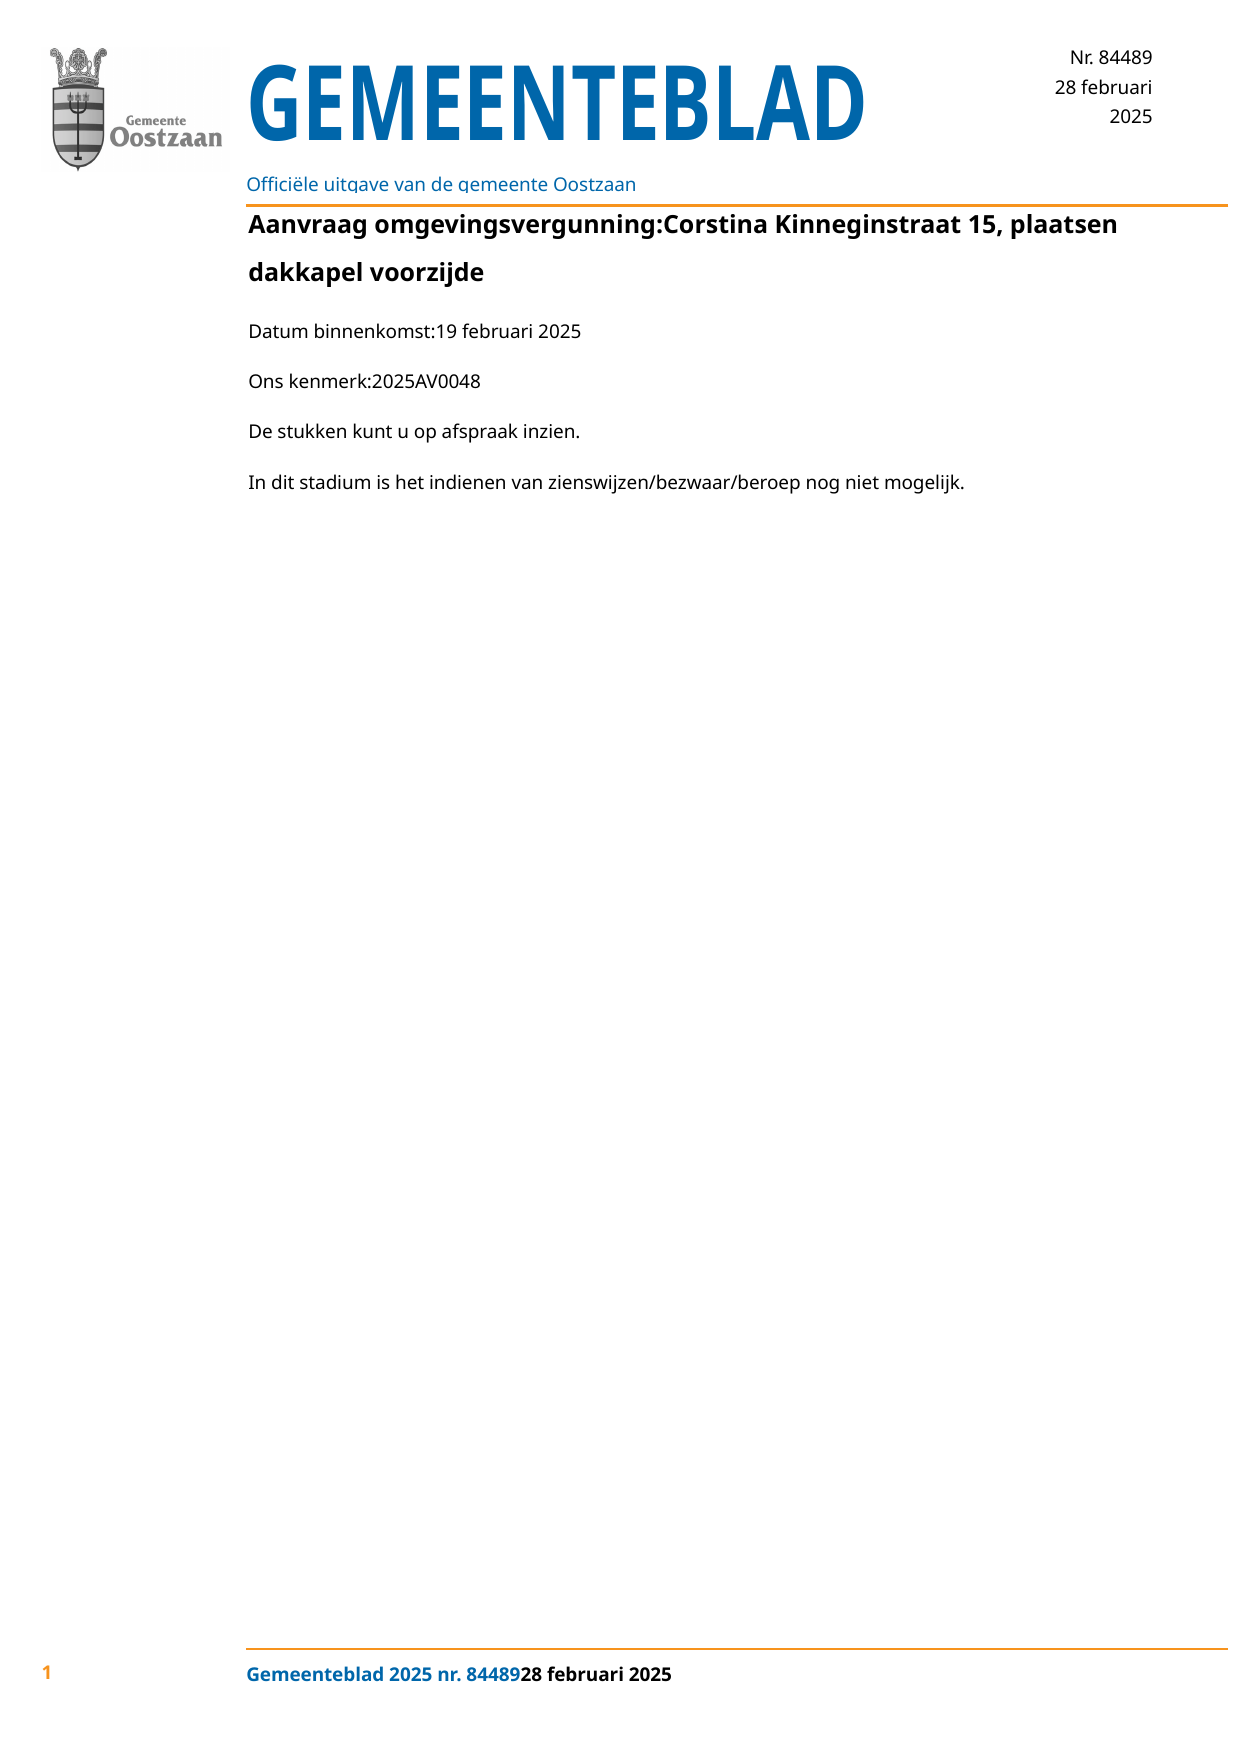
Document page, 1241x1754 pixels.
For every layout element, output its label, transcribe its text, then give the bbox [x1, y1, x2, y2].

text Datum binnenkomst:19 februari 2025 [248, 318, 1152, 344]
text Aanvraag omgevingsvergunning:Corstina Kinneginstraat 15, plaatsen dakkapel voorzijde [248, 207, 1152, 288]
picture [41, 47, 231, 172]
text De stukken kunt u op afspraak inzien. [248, 419, 1152, 444]
text Ons kenmerk:2025AV0048 [248, 368, 1152, 394]
text In dit stadium is het indienen van zienswijzen/bezwaar/beroep nog niet mogelijk. [248, 469, 1152, 495]
